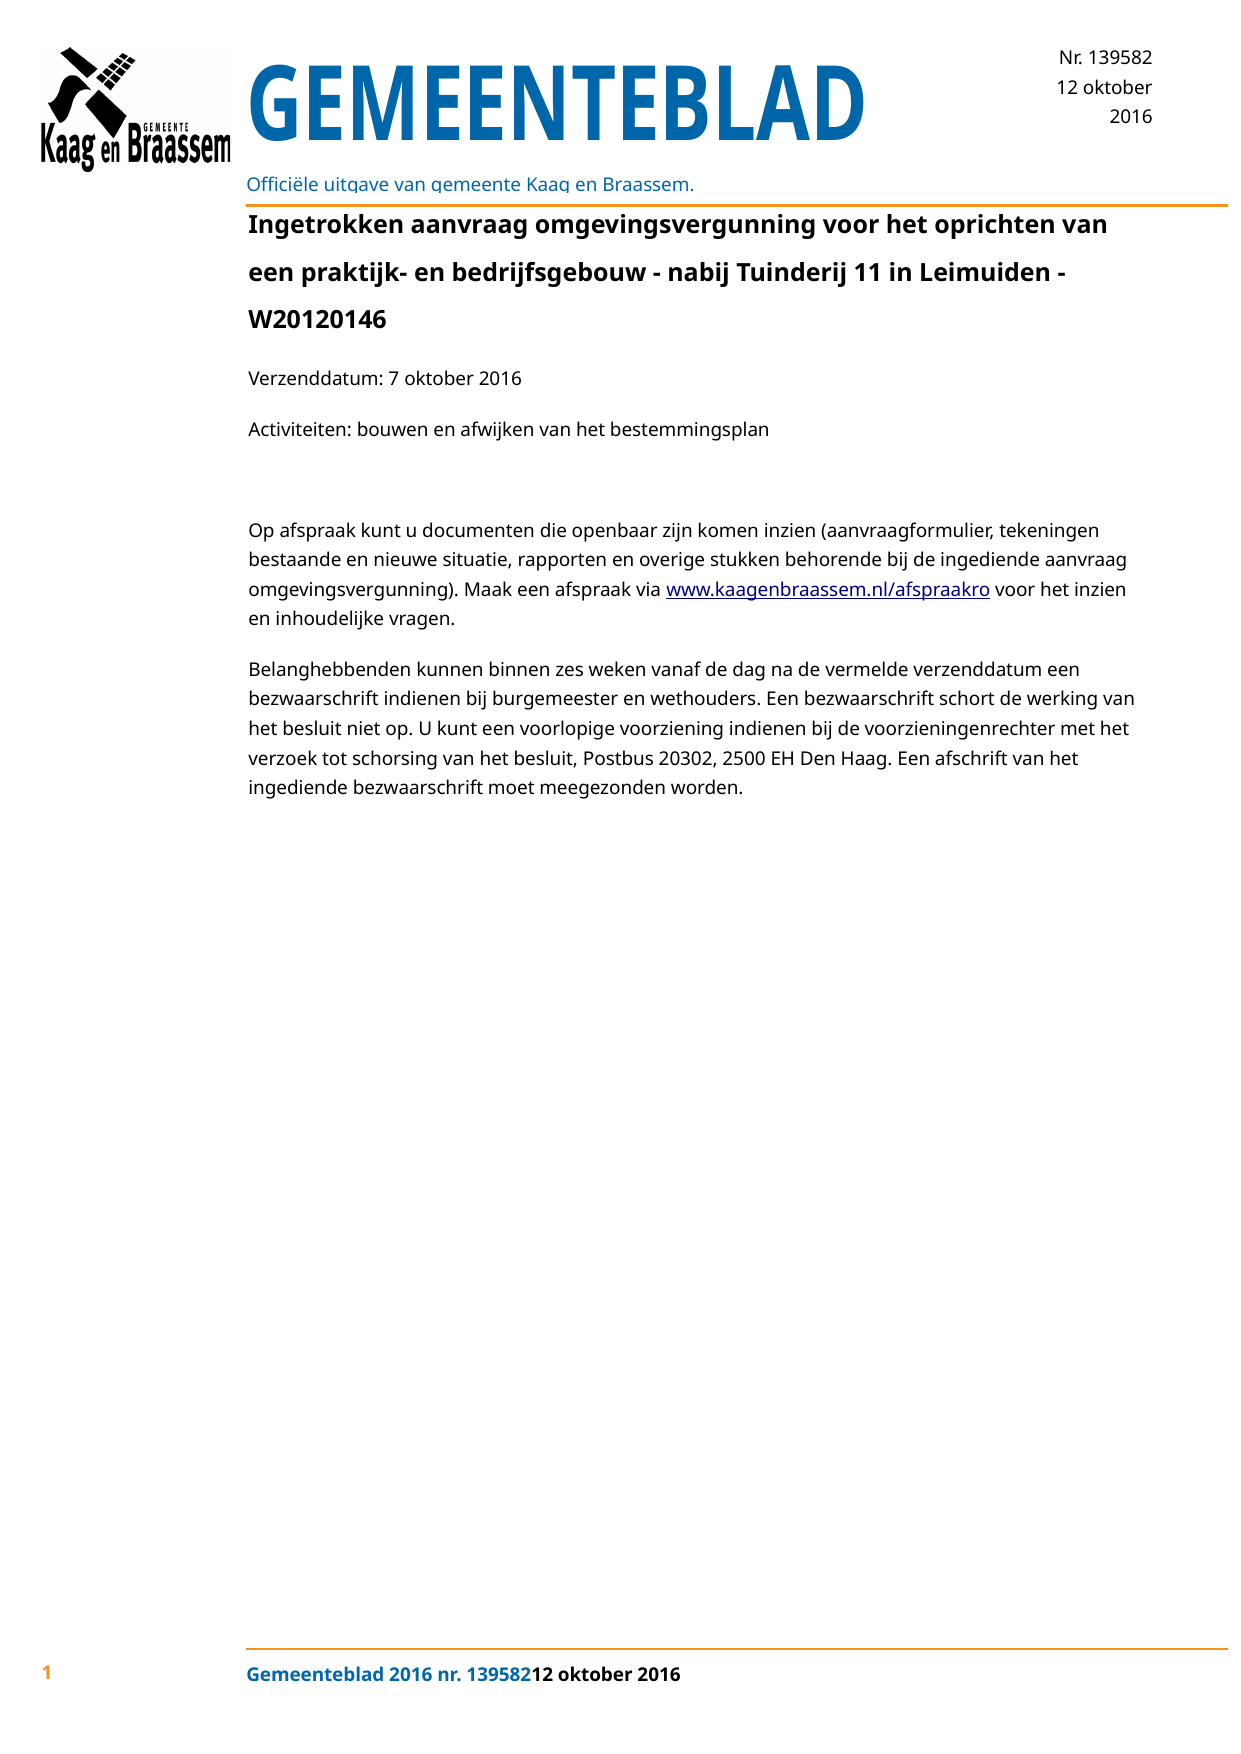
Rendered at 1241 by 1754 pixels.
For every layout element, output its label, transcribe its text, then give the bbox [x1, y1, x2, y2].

text Activiteiten: bouwen en afwijken van het bestemmingsplan [248, 416, 1152, 442]
text Verzenddatum: 7 oktober 2016 [248, 366, 1152, 391]
text Ingetrokken aanvraag omgevingsvergunning voor het oprichten van een praktijk- en bedrijfsgebouw - nabij Tuinderij 11 in Leimuiden - W20120146 [248, 207, 1152, 336]
text Belanghebbenden kunnen binnen zes weken vanaf de dag na de vermelde verzenddatum een bezwaarschrift indienen bij burgemeester en wethouders. Een bezwaarschrift schort de werking van het besluit niet op. U kunt een voorlopige voorziening indienen bij de voorzieningenrechter met het verzoek tot schorsing van het besluit, Postbus 20302, 2500 EH Den Haag. Een afschrift van het ingediende bezwaarschrift moet meegezonden worden. [248, 656, 1152, 800]
picture [41, 47, 231, 172]
text Op afspraak kunt u documenten die openbaar zijn komen inzien (aanvraagformulier, tekeningen bestaande en nieuwe situatie, rapporten en overige stukken behorende bij de ingediende aanvraag omgevingsvergunning). Maak een afspraak via www.kaagenbraassem.nl/afspraakro voor het inzien en inhoudelijke vragen. [248, 517, 1152, 631]
